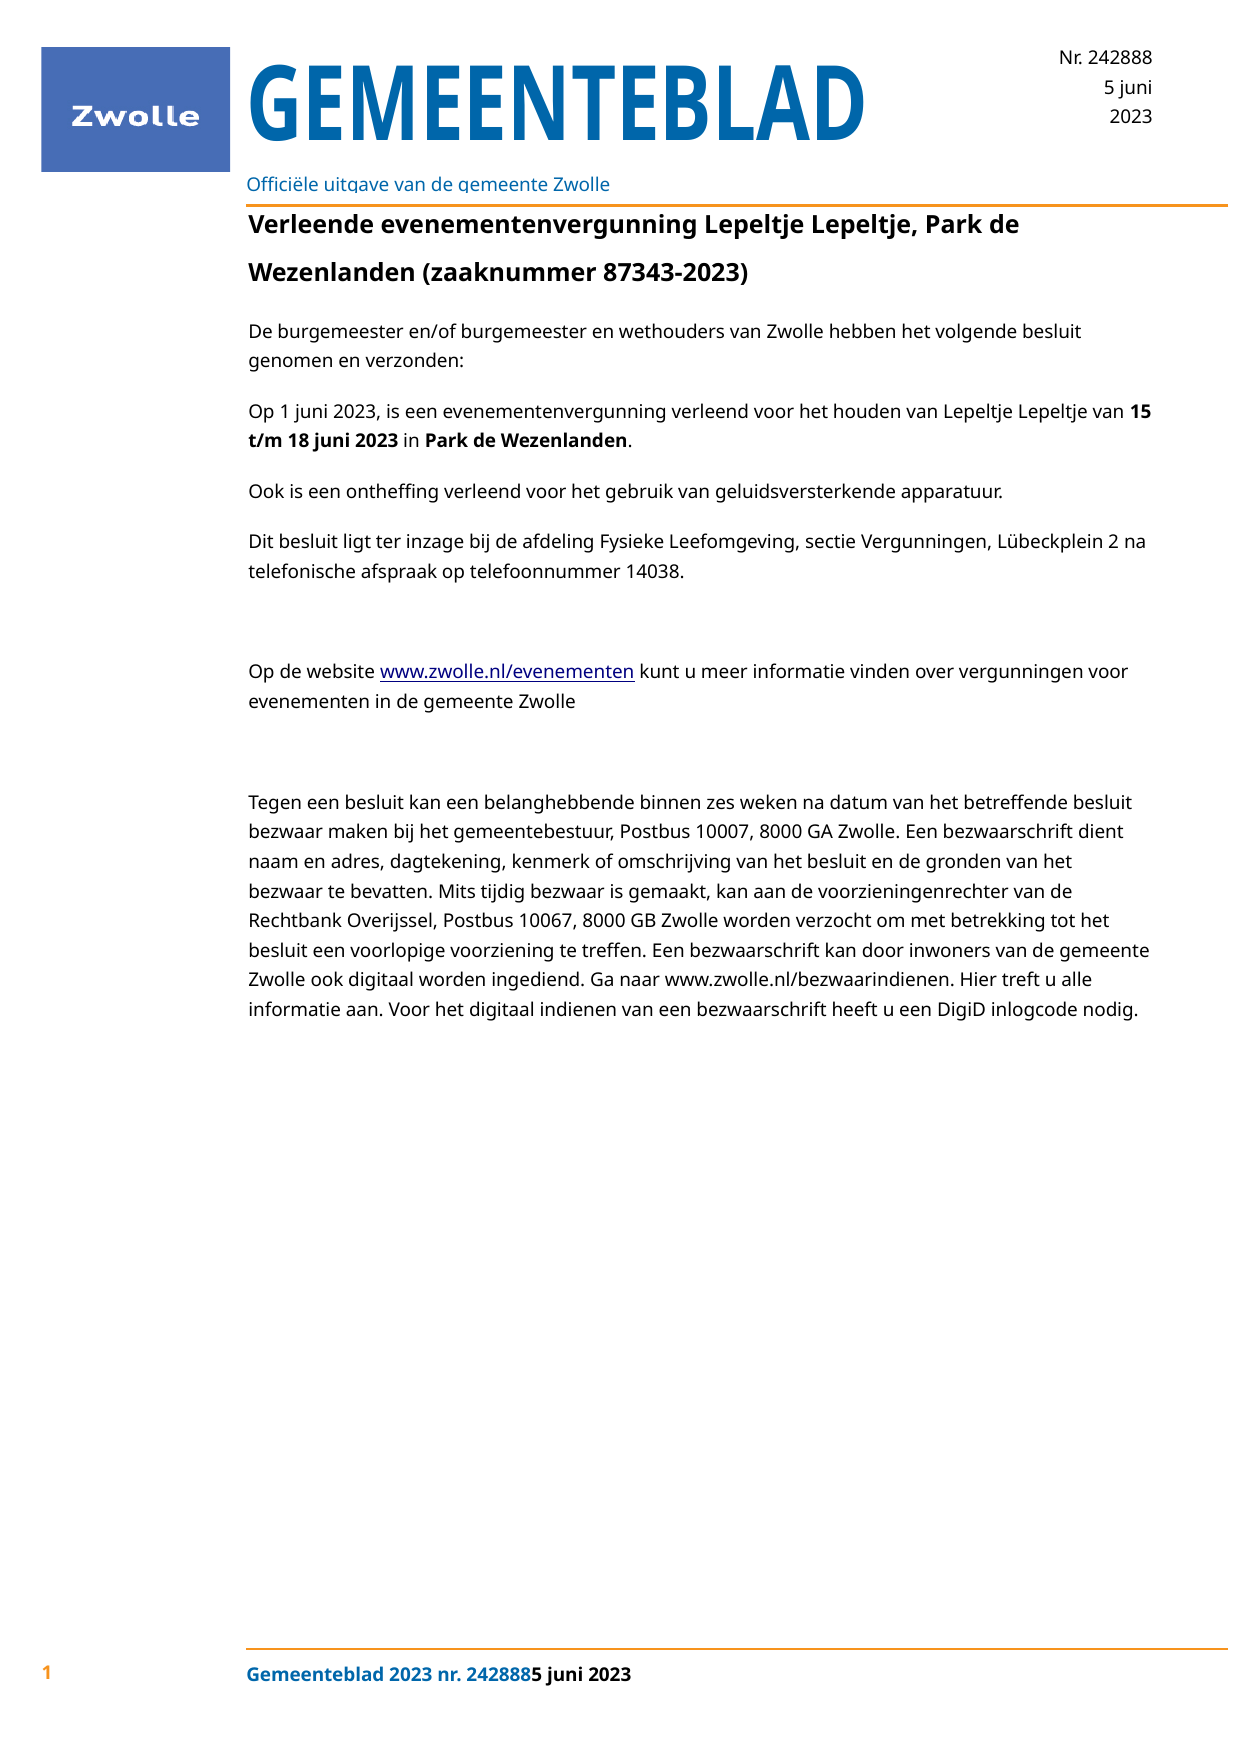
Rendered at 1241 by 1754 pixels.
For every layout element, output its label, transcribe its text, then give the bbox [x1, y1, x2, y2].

text Ook is een ontheffing verleend voor het gebruik van geluidsversterkende apparatuur. [248, 478, 1152, 504]
text Op 1 juni 2023, is een evenementenvergunning verleend voor het houden van Lepeltje Lepeltje van 15 t/m 18 juni 2023 in Park de Wezenlanden. [248, 398, 1152, 453]
text De burgemeester en/of burgemeester en wethouders van Zwolle hebben het volgende besluit genomen en verzonden: [248, 318, 1152, 373]
text Op de website www.zwolle.nl/evenementen kunt u meer informatie vinden over vergunningen voor evenementen in de gemeente Zwolle [248, 659, 1152, 714]
picture [41, 47, 231, 172]
text Verleende evenementenvergunning Lepeltje Lepeltje, Park de Wezenlanden (zaaknummer 87343-2023) [248, 207, 1152, 288]
text Dit besluit ligt ter inzage bij de afdeling Fysieke Leefomgeving, sectie Vergunningen, Lübeckplein 2 na telefonische afspraak op telefoonnummer 14038. [248, 528, 1152, 584]
text Tegen een besluit kan een belanghebbende binnen zes weken na datum van het betreffende besluit bezwaar maken bij het gemeentebestuur, Postbus 10007, 8000 GA Zwolle. Een bezwaarschrift dient naam en adres, dagtekening, kenmerk of omschrijving van het besluit en de gronden van het bezwaar te bevatten. Mits tijdig bezwaar is gemaakt, kan aan de voorzieningenrechter van de Rechtbank Overijssel, Postbus 10067, 8000 GB Zwolle worden verzocht om met betrekking tot het besluit een voorlopige voorziening te treffen. Een bezwaarschrift kan door inwoners van de gemeente Zwolle ook digitaal worden ingediend. Ga naar www.zwolle.nl/bezwaarindienen. Hier treft u alle informatie aan. Voor het digitaal indienen van een bezwaarschrift heeft u een DigiD inlogcode nodig. [248, 789, 1152, 1022]
